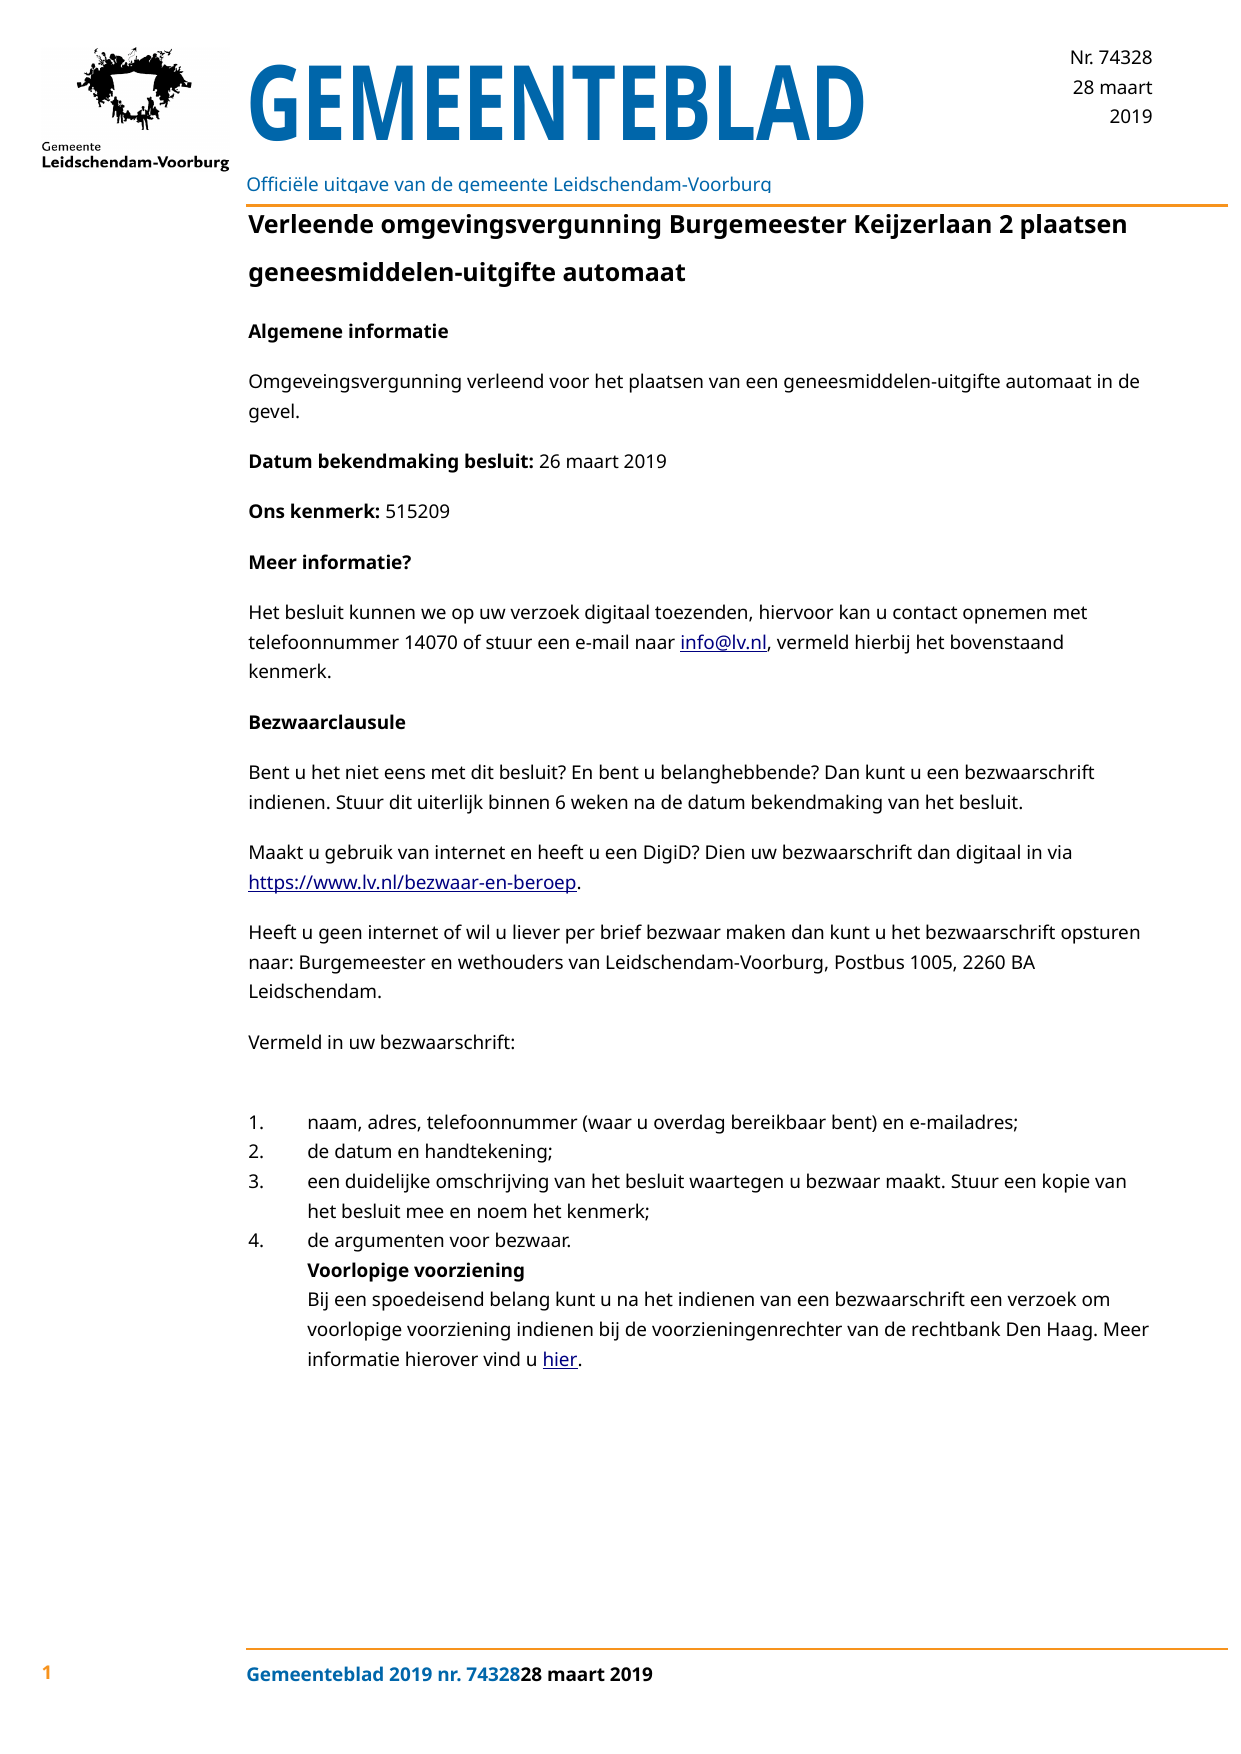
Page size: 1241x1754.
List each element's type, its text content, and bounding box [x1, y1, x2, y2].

text Algemene informatie [248, 318, 1152, 344]
list naam, adres, telefoonnummer (waar u overdag bereikbaar bent) en e-mailadres; [248, 1109, 1152, 1135]
list Bij een spoedeisend belang kunt u na het indienen van een bezwaarschrift een verzoek om voorlopige voorziening indienen bij de voorzieningenrechter van de rechtbank Den Haag. Meer informatie hierover vind u hier. [248, 1287, 1152, 1372]
list een duidelijke omschrijving van het besluit waartegen u bezwaar maakt. Stuur een kopie van het besluit mee en noem het kenmerk; [248, 1168, 1152, 1224]
picture [41, 47, 231, 172]
text Ons kenmerk: 515209 [248, 499, 1152, 524]
text Bent u het niet eens met dit besluit? En bent u belanghebbende? Dan kunt u een bezwaarschrift indienen. Stuur dit uiterlijk binnen 6 weken na de datum bekendmaking van het besluit. [248, 759, 1152, 815]
text Omgeveingsvergunning verleend voor het plaatsen van een geneesmiddelen-uitgifte automaat in de gevel. [248, 368, 1152, 424]
text Verleende omgevingsvergunning Burgemeester Keijzerlaan 2 plaatsen geneesmiddelen-uitgifte automaat [248, 207, 1152, 288]
text Vermeld in uw bezwaarschrift: [248, 1029, 1152, 1055]
list de argumenten voor bezwaar. [248, 1227, 1152, 1253]
list de datum en handtekening; [248, 1139, 1152, 1164]
text Bezwaarclausule [248, 709, 1152, 735]
text Meer informatie? [248, 549, 1152, 575]
text Heeft u geen internet of wil u liever per brief bezwaar maken dan kunt u het bezwaarschrift opsturen naar: Burgemeester en wethouders van Leidschendam-Voorburg, Postbus 1005, 2260 BA Leidschendam. [248, 919, 1152, 1004]
text Maakt u gebruik van internet en heeft u een DigiD? Dien uw bezwaarschrift dan digitaal in via https://www.lv.nl/bezwaar-en-beroep. [248, 839, 1152, 895]
list Voorlopige voorziening [248, 1257, 1152, 1283]
text Datum bekendmaking besluit: 26 maart 2019 [248, 448, 1152, 474]
text Het besluit kunnen we op uw verzoek digitaal toezenden, hiervoor kan u contact opnemen met telefoonnummer 14070 of stuur een e-mail naar info@lv.nl, vermeld hierbij het bovenstaand kenmerk. [248, 599, 1152, 684]
